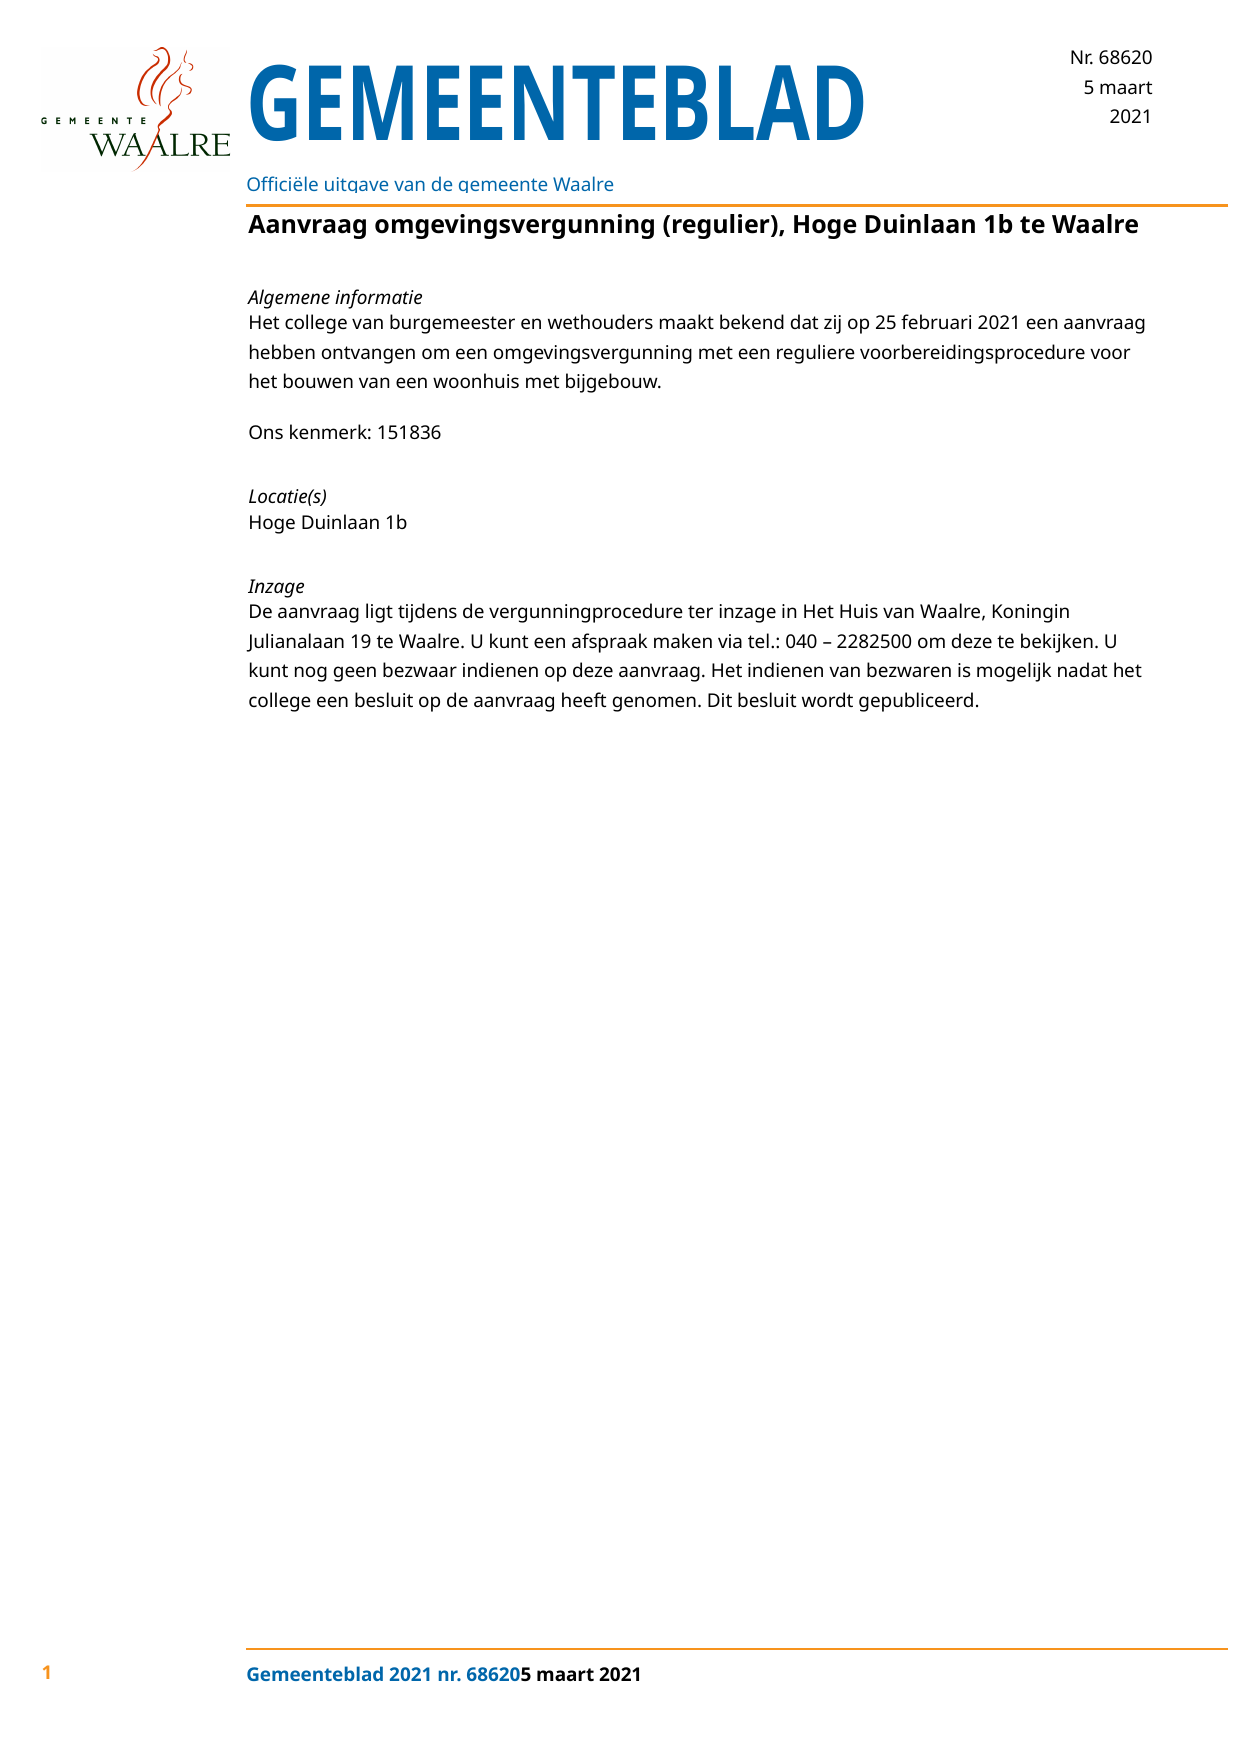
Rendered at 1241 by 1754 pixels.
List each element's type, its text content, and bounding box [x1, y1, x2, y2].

text Locatie(s) [248, 483, 1152, 509]
text Hoge Duinlaan 1b [248, 509, 1152, 534]
text Algemene informatie [248, 284, 1152, 309]
text Ons kenmerk: 151836 [248, 419, 1152, 445]
text Het college van burgemeester en wethouders maakt bekend dat zij op 25 februari 2021 een aanvraag hebben ontvangen om een omgevingsvergunning met een reguliere voorbereidingsprocedure voor het bouwen van een woonhuis met bijgebouw. [248, 309, 1152, 394]
picture [41, 47, 231, 172]
text De aanvraag ligt tijdens de vergunningprocedure ter inzage in Het Huis van Waalre, Koningin Julianalaan 19 te Waalre. U kunt een afspraak maken via tel.: 040 – 2282500 om deze te bekijken. U kunt nog geen bezwaar indienen op deze aanvraag. Het indienen van bezwaren is mogelijk nadat het college een besluit op de aanvraag heeft genomen. Dit besluit wordt gepubliceerd. [248, 598, 1152, 713]
text Inzage [248, 573, 1152, 598]
text Aanvraag omgevingsvergunning (regulier), Hoge Duinlaan 1b te Waalre [248, 207, 1152, 241]
